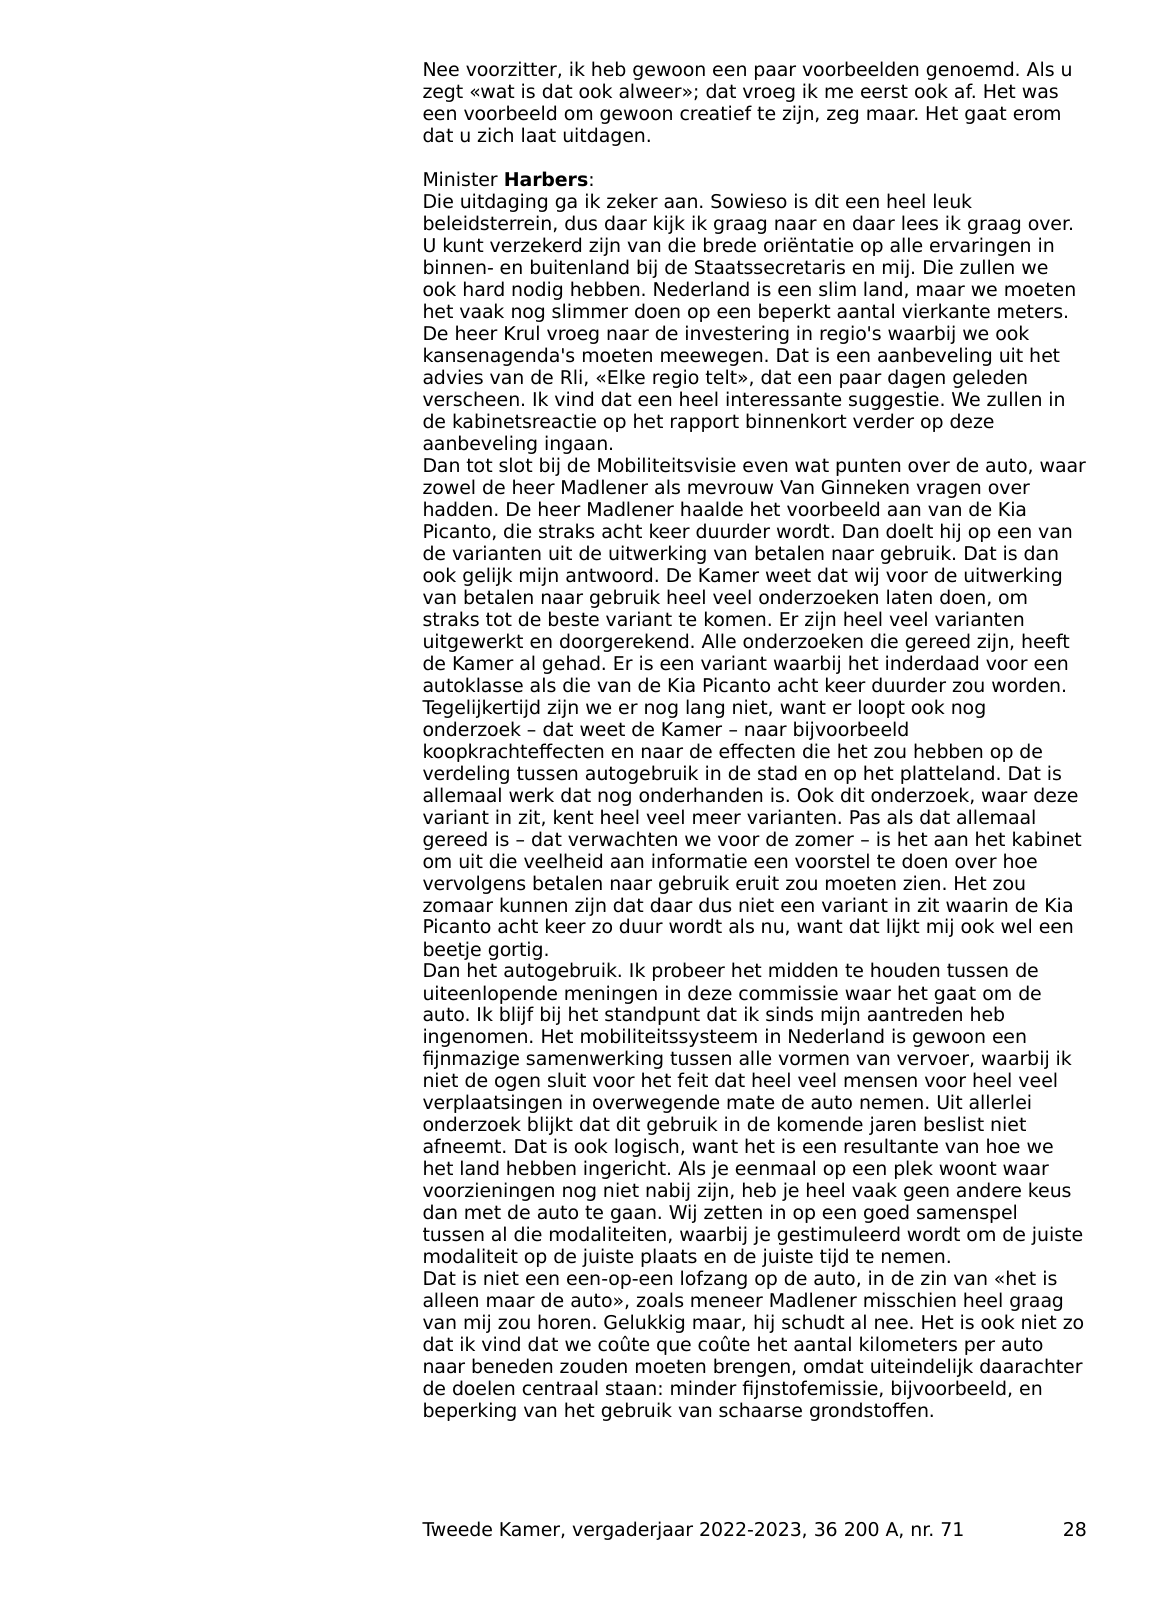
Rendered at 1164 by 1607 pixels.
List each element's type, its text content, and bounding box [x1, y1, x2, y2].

text Nee voorzitter, ik heb gewoon een paar voorbeelden genoemd. Als u zegt «wat is dat ook alweer»; dat vroeg ik me eerst ook af. Het was een voorbeeld om gewoon creatief te zijn, zeg maar. Het gaat erom dat u zich laat uitdagen. [422, 59, 1087, 147]
text Minister Harbers: [422, 169, 1087, 191]
text Dan tot slot bij de Mobiliteitsvisie even wat punten over de auto, waar zowel de heer Madlener als mevrouw Van Ginneken vragen over hadden. De heer Madlener haalde het voorbeeld aan van de Kia Picanto, die straks acht keer duurder wordt. Dan doelt hij op een van de varianten uit de uitwerking van betalen naar gebruik. Dat is dan ook gelijk mijn antwoord. De Kamer weet dat wij voor de uitwerking van betalen naar gebruik heel veel onderzoeken laten doen, om straks tot de beste variant te komen. Er zijn heel veel varianten uitgewerkt en doorgerekend. Alle onderzoeken die gereed zijn, heeft de Kamer al gehad. Er is een variant waarbij het inderdaad voor een autoklasse als die van de Kia Picanto acht keer duurder zou worden. Tegelijkertijd zijn we er nog lang niet, want er loopt ook nog onderzoek – dat weet de Kamer – naar bijvoorbeeld koopkrachteffecten en naar de effecten die het zou hebben op de verdeling tussen autogebruik in de stad en op het platteland. Dat is allemaal werk dat nog onderhanden is. Ook dit onderzoek, waar deze variant in zit, kent heel veel meer varianten. Pas als dat allemaal gereed is – dat verwachten we voor de zomer – is het aan het kabinet om uit die veelheid aan informatie een voorstel te doen over hoe vervolgens betalen naar gebruik eruit zou moeten zien. Het zou zomaar kunnen zijn dat daar dus niet een variant in zit waarin de Kia Picanto acht keer zo duur wordt als nu, want dat lijkt mij ook wel een beetje gortig. [422, 455, 1087, 960]
text Die uitdaging ga ik zeker aan. Sowieso is dit een heel leuk beleidsterrein, dus daar kijk ik graag naar en daar lees ik graag over. U kunt verzekerd zijn van die brede oriëntatie op alle ervaringen in binnen- en buitenland bij de Staatssecretaris en mij. Die zullen we ook hard nodig hebben. Nederland is een slim land, maar we moeten het vaak nog slimmer doen op een beperkt aantal vierkante meters. [422, 191, 1087, 323]
text De heer Krul vroeg naar de investering in regio's waarbij we ook kansenagenda's moeten meewegen. Dat is een aanbeveling uit het advies van de Rli, «Elke regio telt», dat een paar dagen geleden verscheen. Ik vind dat een heel interessante suggestie. We zullen in de kabinetsreactie op het rapport binnenkort verder op deze aanbeveling ingaan. [422, 323, 1087, 455]
text Dan het autogebruik. Ik probeer het midden te houden tussen de uiteenlopende meningen in deze commissie waar het gaat om de auto. Ik blijf bij het standpunt dat ik sinds mijn aantreden heb ingenomen. Het mobiliteitssysteem in Nederland is gewoon een fijnmazige samenwerking tussen alle vormen van vervoer, waarbij ik niet de ogen sluit voor het feit dat heel veel mensen voor heel veel verplaatsingen in overwegende mate de auto nemen. Uit allerlei onderzoek blijkt dat dit gebruik in de komende jaren beslist niet afneemt. Dat is ook logisch, want het is een resultante van hoe we het land hebben ingericht. Als je eenmaal op een plek woont waar voorzieningen nog niet nabij zijn, heb je heel vaak geen andere keus dan met de auto te gaan. Wij zetten in op een goed samenspel tussen al die modaliteiten, waarbij je gestimuleerd wordt om de juiste modaliteit op de juiste plaats en de juiste tijd te nemen. [422, 960, 1087, 1268]
text Dat is niet een een-op-een lofzang op de auto, in de zin van «het is alleen maar de auto», zoals meneer Madlener misschien heel graag van mij zou horen. Gelukkig maar, hij schudt al nee. Het is ook niet zo dat ik vind dat we coûte que coûte het aantal kilometers per auto naar beneden zouden moeten brengen, omdat uiteindelijk daarachter de doelen centraal staan: minder fijnstofemissie, bijvoorbeeld, en beperking van het gebruik van schaarse grondstoffen. [422, 1268, 1087, 1422]
